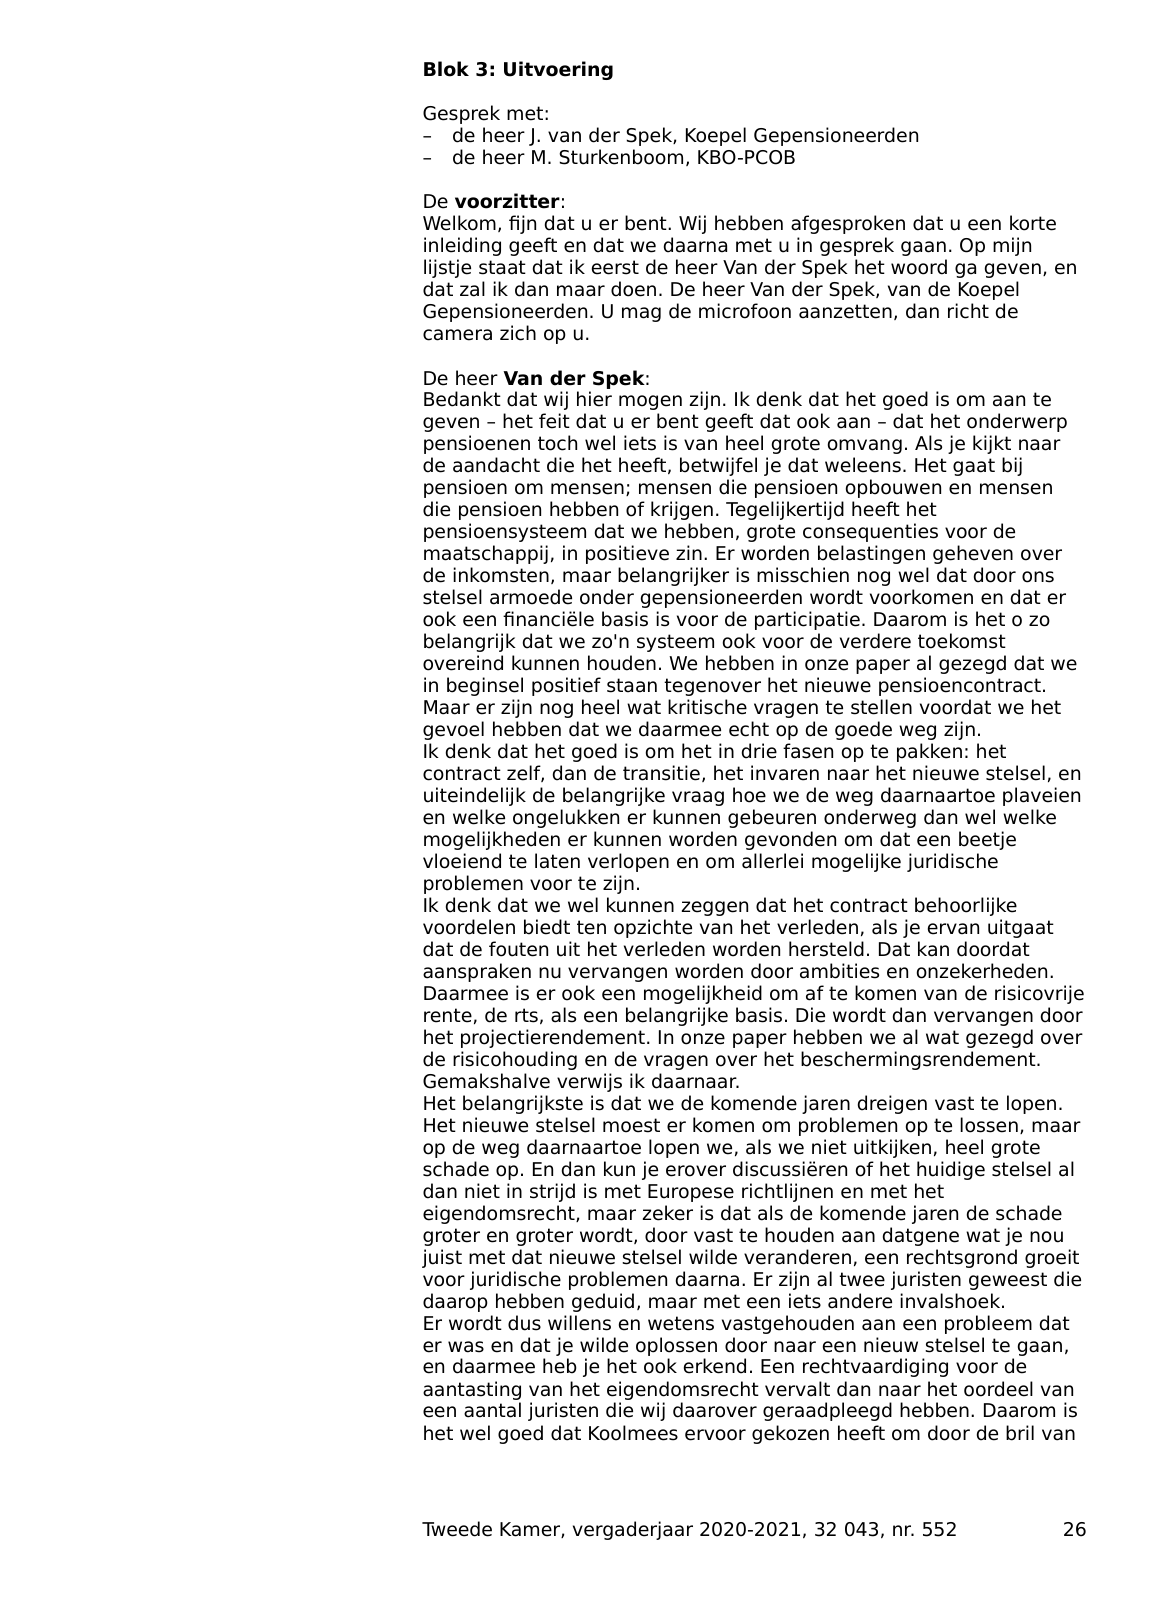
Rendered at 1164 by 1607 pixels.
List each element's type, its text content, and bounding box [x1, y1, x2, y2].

text Welkom, fijn dat u er bent. Wij hebben afgesproken dat u een korte inleiding geeft en dat we daarna met u in gesprek gaan. Op mijn lijstje staat dat ik eerst de heer Van der Spek het woord ga geven, en dat zal ik dan maar doen. De heer Van der Spek, van de Koepel Gepensioneerden. U mag de microfoon aanzetten, dan richt de camera zich op u. [422, 213, 1087, 345]
subtitle Blok 3: Uitvoering [422, 59, 1087, 81]
text De heer Van der Spek: [422, 367, 1087, 389]
text Gesprek met: [422, 103, 1087, 125]
text De voorzitter: [422, 191, 1087, 213]
text – de heer J. van der Spek, Koepel Gepensioneerden [422, 125, 1087, 147]
text Het belangrijkste is dat we de komende jaren dreigen vast te lopen. Het nieuwe stelsel moest er komen om problemen op te lossen, maar op de weg daarnaartoe lopen we, als we niet uitkijken, heel grote schade op. En dan kun je erover discussiëren of het huidige stelsel al dan niet in strijd is met Europese richtlijnen en met het eigendomsrecht, maar zeker is dat als de komende jaren de schade groter en groter wordt, door vast te houden aan datgene wat je nou juist met dat nieuwe stelsel wilde veranderen, een rechtsgrond groeit voor juridische problemen daarna. Er zijn al twee juristen geweest die daarop hebben geduid, maar met een iets andere invalshoek. [422, 1093, 1087, 1312]
text Ik denk dat we wel kunnen zeggen dat het contract behoorlijke voordelen biedt ten opzichte van het verleden, als je ervan uitgaat dat de fouten uit het verleden worden hersteld. Dat kan doordat aanspraken nu vervangen worden door ambities en onzekerheden. Daarmee is er ook een mogelijkheid om af te komen van de risicovrije rente, de rts, als een belangrijke basis. Die wordt dan vervangen door het projectierendement. In onze paper hebben we al wat gezegd over de risicohouding en de vragen over het beschermingsrendement. Gemakshalve verwijs ik daarnaar. [422, 895, 1087, 1093]
text Ik denk dat het goed is om het in drie fasen op te pakken: het contract zelf, dan de transitie, het invaren naar het nieuwe stelsel, en uiteindelijk de belangrijke vraag hoe we de weg daarnaartoe plaveien en welke ongelukken er kunnen gebeuren onderweg dan wel welke mogelijkheden er kunnen worden gevonden om dat een beetje vloeiend te laten verlopen en om allerlei mogelijke juridische problemen voor te zijn. [422, 741, 1087, 895]
text Bedankt dat wij hier mogen zijn. Ik denk dat het goed is om aan te geven – het feit dat u er bent geeft dat ook aan – dat het onderwerp pensioenen toch wel iets is van heel grote omvang. Als je kijkt naar de aandacht die het heeft, betwijfel je dat weleens. Het gaat bij pensioen om mensen; mensen die pensioen opbouwen en mensen die pensioen hebben of krijgen. Tegelijkertijd heeft het pensioensysteem dat we hebben, grote consequenties voor de maatschappij, in positieve zin. Er worden belastingen geheven over de inkomsten, maar belangrijker is misschien nog wel dat door ons stelsel armoede onder gepensioneerden wordt voorkomen en dat er ook een financiële basis is voor de participatie. Daarom is het o zo belangrijk dat we zo'n systeem ook voor de verdere toekomst overeind kunnen houden. We hebben in onze paper al gezegd dat we in beginsel positief staan tegenover het nieuwe pensioencontract. Maar er zijn nog heel wat kritische vragen te stellen voordat we het gevoel hebben dat we daarmee echt op de goede weg zijn. [422, 389, 1087, 741]
text – de heer M. Sturkenboom, KBO-PCOB [422, 147, 1087, 169]
text Er wordt dus willens en wetens vastgehouden aan een probleem dat er was en dat je wilde oplossen door naar een nieuw stelsel te gaan, en daarmee heb je het ook erkend. Een rechtvaardiging voor de aantasting van het eigendomsrecht vervalt dan naar het oordeel van een aantal juristen die wij daarover geraadpleegd hebben. Daarom is het wel goed dat Koolmees ervoor gekozen heeft om door de bril van [422, 1312, 1087, 1444]
